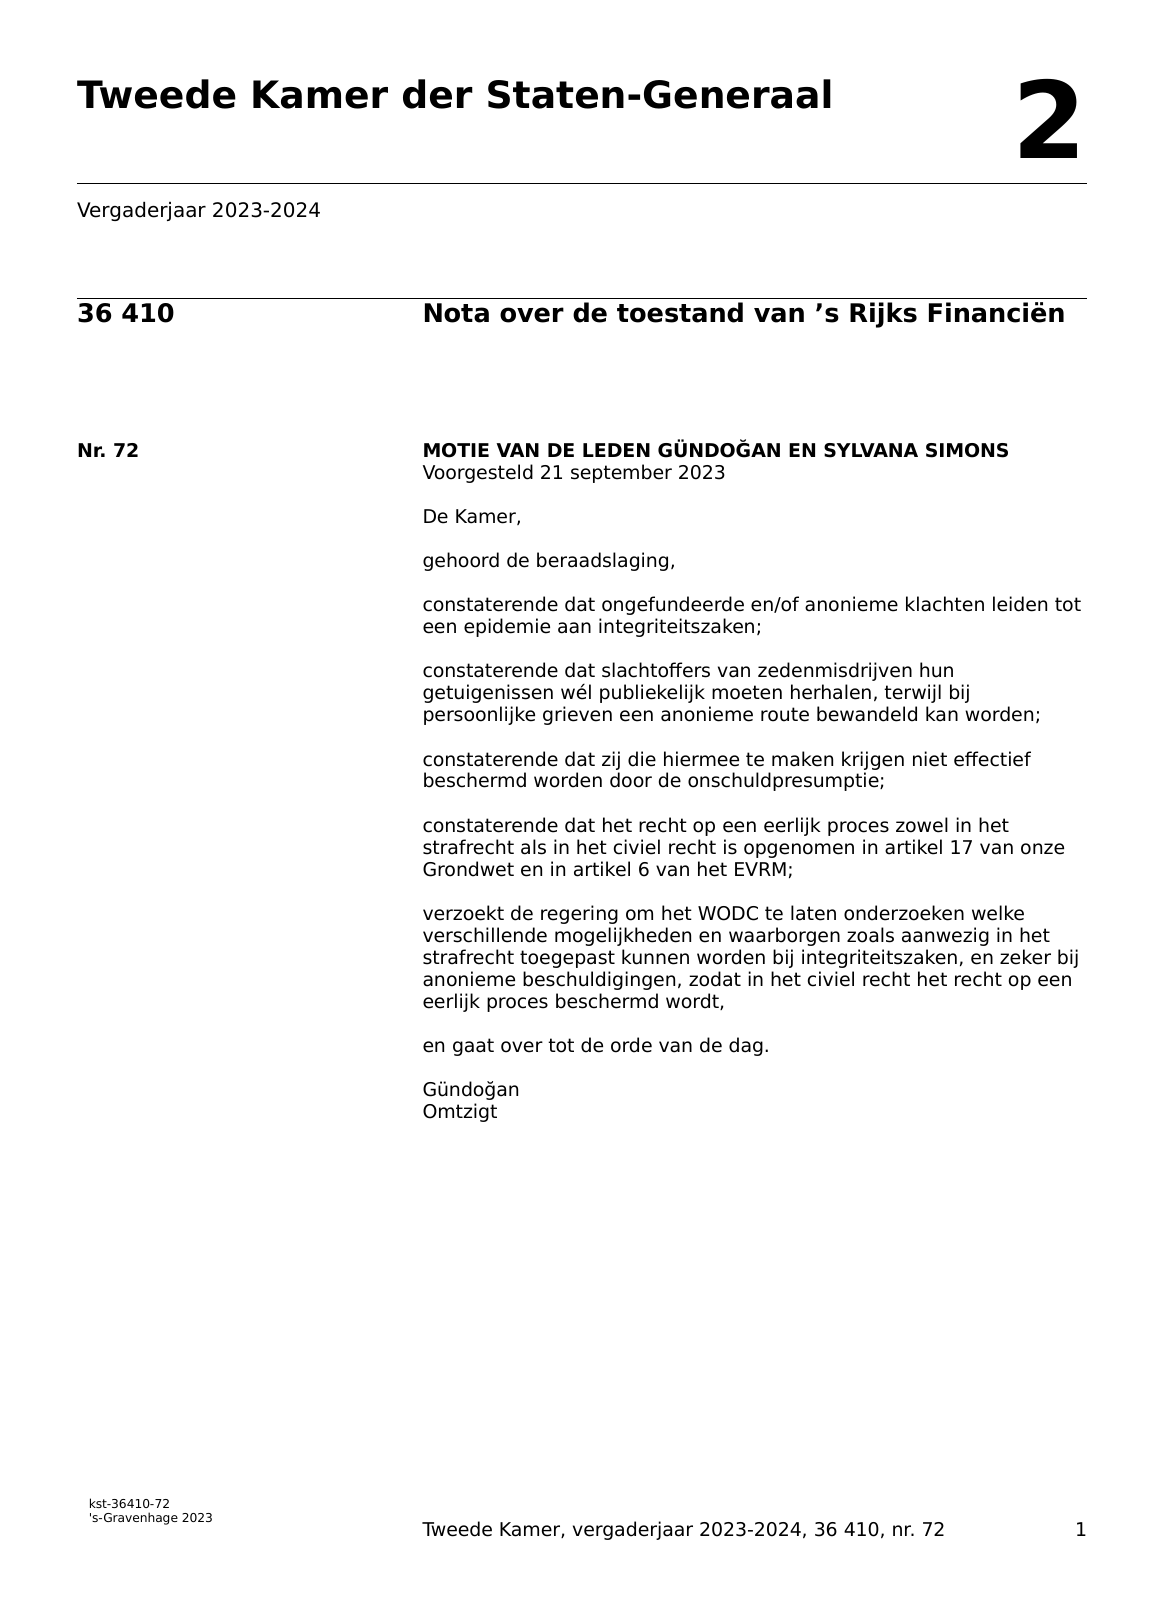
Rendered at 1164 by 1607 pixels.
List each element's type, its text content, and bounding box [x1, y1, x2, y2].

text constaterende dat het recht op een eerlijk proces zowel in het strafrecht als in het civiel recht is opgenomen in artikel 17 van onze Grondwet en in artikel 6 van het EVRM; [422, 814, 1087, 881]
text verzoekt de regering om het WODC te laten onderzoeken welke verschillende mogelijkheden en waarborgen zoals aanwezig in het strafrecht toegepast kunnen worden bij integriteitszaken, en zeker bij anonieme beschuldigingen, zodat in het civiel recht het recht op een eerlijk proces beschermd wordt, [422, 903, 1087, 1013]
subtitle 36 410 Nota over de toestand van ’s Rijks Financiën [77, 299, 1087, 329]
text Gündoğan [422, 1079, 1087, 1101]
table_header Tweede Kamer der Staten-Generaal [77, 59, 886, 183]
text kst-36410-72 [88, 1497, 323, 1511]
text 's-Gravenhage 2023 [88, 1511, 323, 1525]
text Voorgesteld 21 september 2023 [422, 462, 1087, 484]
text Omtzigt [422, 1101, 1087, 1123]
text constaterende dat slachtoffers van zedenmisdrijven hun getuigenissen wél publiekelijk moeten herhalen, terwijl bij persoonlijke grieven een anonieme route bewandeld kan worden; [422, 660, 1087, 726]
text gehoord de beraadslaging, [422, 550, 1087, 572]
text De Kamer, [422, 506, 1087, 528]
text constaterende dat zij die hiermee te maken krijgen niet effectief beschermd worden door de onschuldpresumptie; [422, 748, 1087, 792]
subtitle Nr. 72 MOTIE VAN DE LEDEN GÜNDOĞAN EN SYLVANA SIMONS [77, 440, 1087, 462]
table_header 2 [886, 59, 1087, 183]
text constaterende dat ongefundeerde en/of anonieme klachten leiden tot een epidemie aan integriteitszaken; [422, 594, 1087, 638]
table_cell Vergaderjaar 2023-2024 [77, 184, 1087, 298]
text en gaat over tot de orde van de dag. [422, 1035, 1087, 1057]
